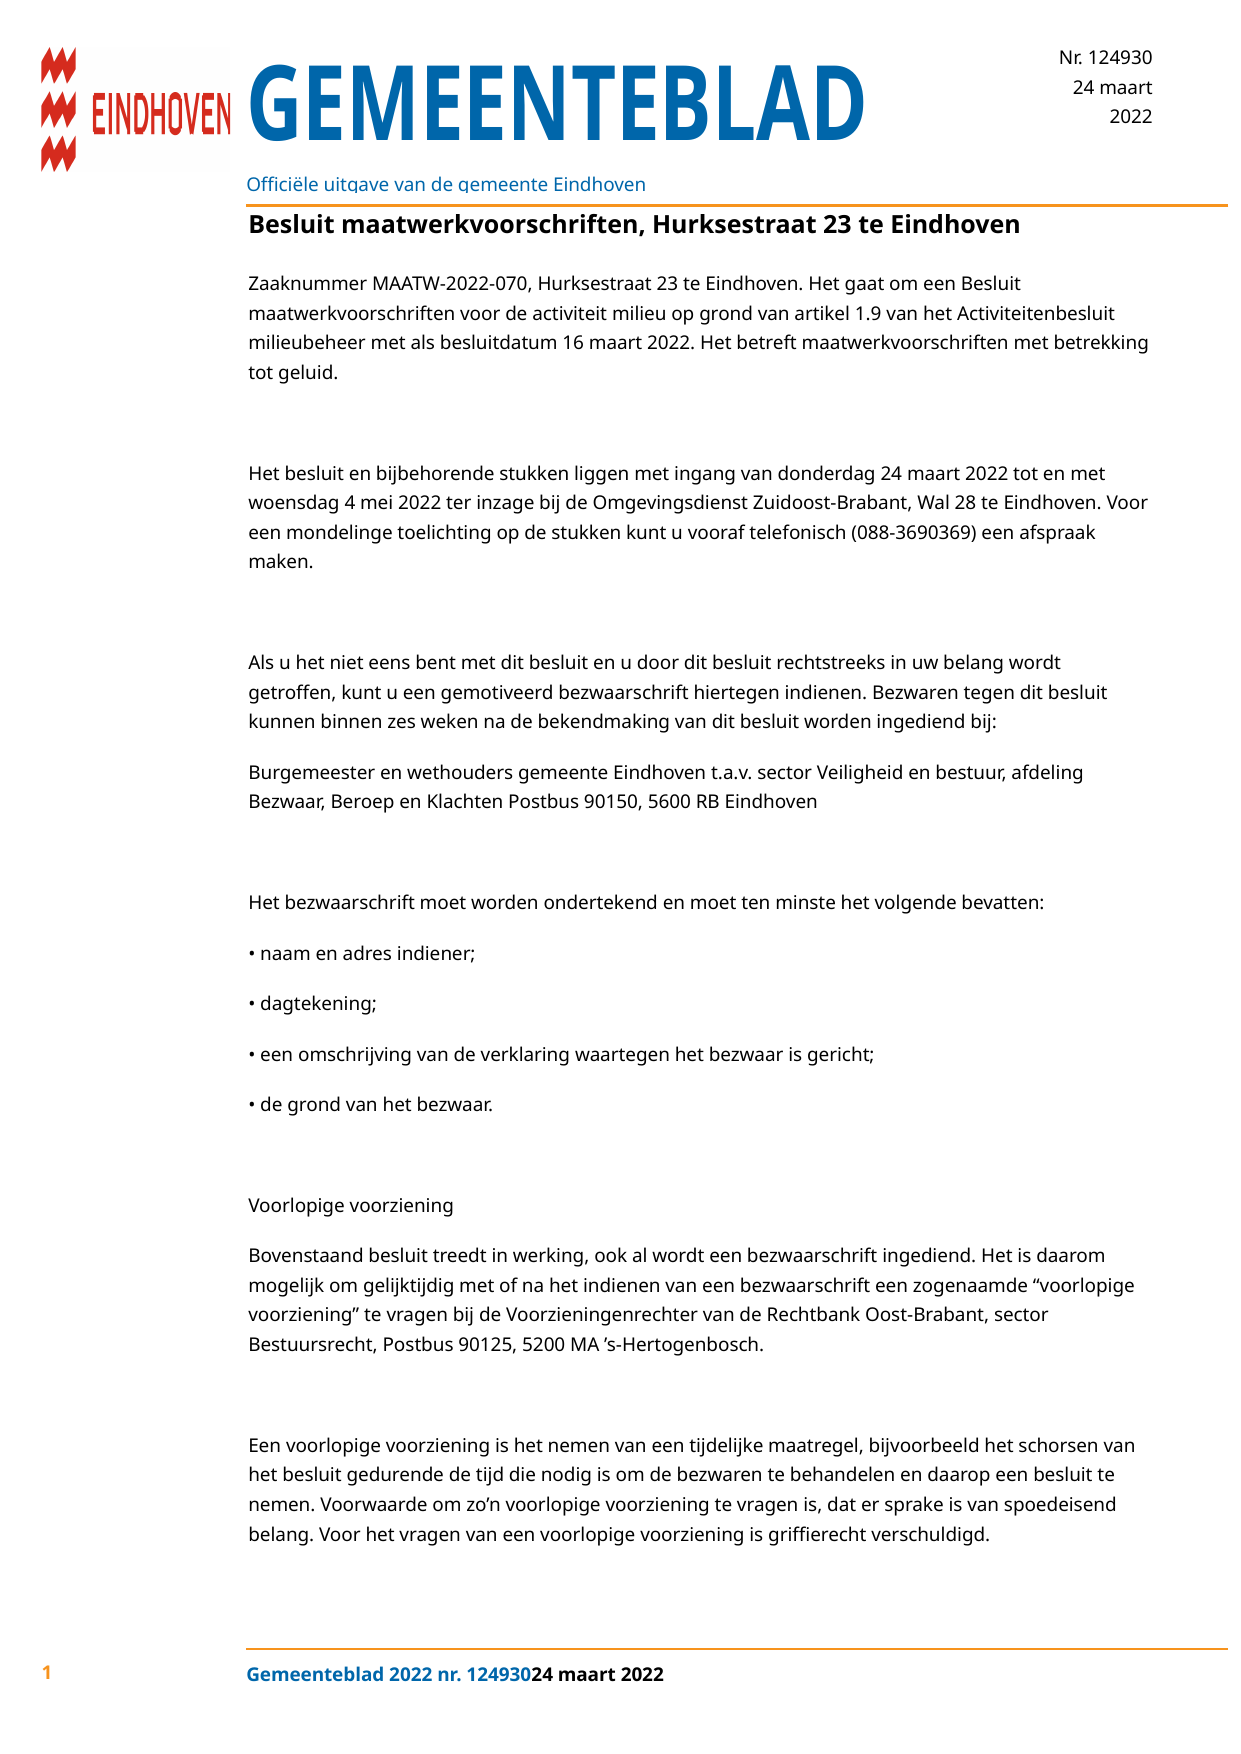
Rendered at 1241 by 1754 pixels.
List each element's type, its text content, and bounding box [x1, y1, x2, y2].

text Als u het niet eens bent met dit besluit en u door dit besluit rechtstreeks in uw belang wordt getroffen, kunt u een gemotiveerd bezwaarschrift hiertegen indienen. Bezwaren tegen dit besluit kunnen binnen zes weken na de bekendmaking van dit besluit worden ingediend bij: [248, 649, 1152, 734]
text • naam en adres indiener; [248, 940, 1152, 966]
text Burgemeester en wethouders gemeente Eindhoven t.a.v. sector Veiligheid en bestuur, afdeling Bezwaar, Beroep en Klachten Postbus 90150, 5600 RB Eindhoven [248, 759, 1152, 814]
text • dagtekening; [248, 990, 1152, 1016]
text Besluit maatwerkvoorschriften, Hurksestraat 23 te Eindhoven [248, 207, 1152, 241]
text Het bezwaarschrift moet worden ondertekend en moet ten minste het volgende bevatten: [248, 889, 1152, 915]
text • de grond van het bezwaar. [248, 1091, 1152, 1117]
text • een omschrijving van de verklaring waartegen het bezwaar is gericht; [248, 1041, 1152, 1066]
text Voorlopige voorziening [248, 1192, 1152, 1218]
text Bovenstaand besluit treedt in werking, ook al wordt een bezwaarschrift ingediend. Het is daarom mogelijk om gelijktijdig met of na het indienen van een bezwaarschrift een zogenaamde “voorlopige voorziening” te vragen bij de Voorzieningenrechter van de Rechtbank Oost-Brabant, sector Bestuursrecht, Postbus 90125, 5200 MA ’s-Hertogenbosch. [248, 1242, 1152, 1357]
text Zaaknummer MAATW-2022-070, Hurksestraat 23 te Eindhoven. Het gaat om een Besluit maatwerkvoorschriften voor de activiteit milieu op grond van artikel 1.9 van het Activiteitenbesluit milieubeheer met als besluitdatum 16 maart 2022. Het betreft maatwerkvoorschriften met betrekking tot geluid. [248, 270, 1152, 385]
picture [41, 47, 231, 172]
text Een voorlopige voorziening is het nemen van een tijdelijke maatregel, bijvoorbeeld het schorsen van het besluit gedurende de tijd die nodig is om de bezwaren te behandelen en daarop een besluit te nemen. Voorwaarde om zo’n voorlopige voorziening te vragen is, dat er sprake is van spoedeisend belang. Voor het vragen van een voorlopige voorziening is griffierecht verschuldigd. [248, 1432, 1152, 1546]
text Het besluit en bijbehorende stukken liggen met ingang van donderdag 24 maart 2022 tot en met woensdag 4 mei 2022 ter inzage bij de Omgevingsdienst Zuidoost-Brabant, Wal 28 te Eindhoven. Voor een mondelinge toelichting op de stukken kunt u vooraf telefonisch (088-3690369) een afspraak maken. [248, 460, 1152, 574]
